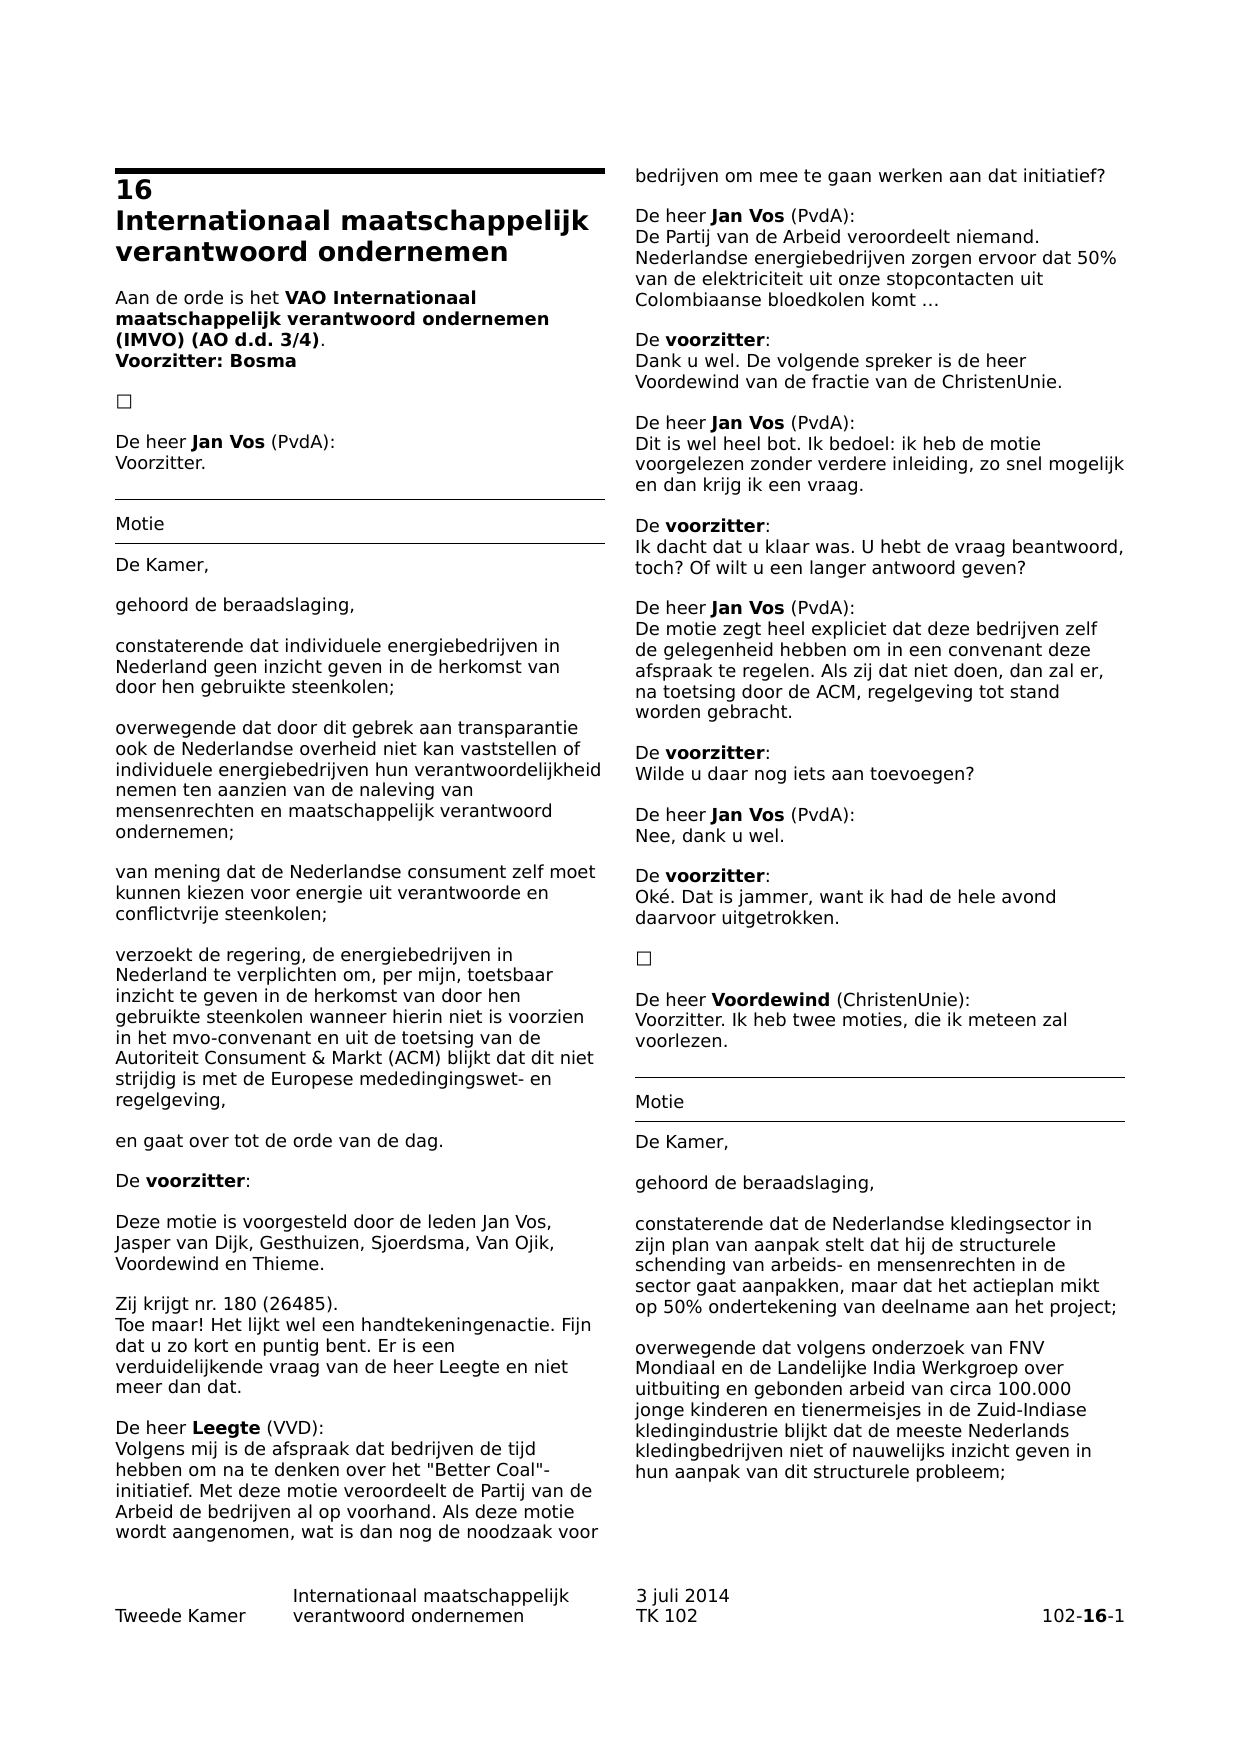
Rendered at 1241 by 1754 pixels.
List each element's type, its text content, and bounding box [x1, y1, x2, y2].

text De heer Leegte (VVD): [115, 1418, 605, 1439]
text Aan de orde is het VAO Internationaal maatschappelijk verantwoord ondernemen (IMVO) (AO d.d. 3/4). [115, 288, 605, 351]
text De voorzitter: [115, 1171, 605, 1192]
text bedrijven om mee te gaan werken aan dat initiatief? [635, 165, 1125, 186]
text Deze motie is voorgesteld door de leden Jan Vos, Jasper van Dijk, Gesthuizen, Sjoerdsma, Van Ojik, Voordewind en Thieme. [115, 1212, 605, 1274]
text en gaat over tot de orde van de dag. [115, 1130, 605, 1151]
text De heer Jan Vos (PvdA): [635, 805, 1125, 825]
text De voorzitter: [635, 516, 1125, 537]
text constaterende dat individuele energiebedrijven in Nederland geen inzicht geven in de herkomst van door hen gebruikte steenkolen; [115, 636, 605, 698]
text Volgens mij is de afspraak dat bedrijven de tijd hebben om na te denken over het "Better Coal"-initiatief. Met deze motie veroordeelt de Partij van de Arbeid de bedrijven al op voorhand. Als deze motie wordt aangenomen, wat is dan nog de noodzaak voor [115, 1439, 605, 1543]
text De heer Jan Vos (PvdA): [635, 206, 1125, 227]
text De heer Jan Vos (PvdA): [635, 413, 1125, 433]
text De heer Jan Vos (PvdA): [115, 432, 605, 453]
text gehoord de beraadslaging, [115, 595, 605, 616]
text Ik dacht dat u klaar was. U hebt de vraag beantwoord, toch? Of wilt u een langer antwoord geven? [635, 537, 1125, 578]
text overwegende dat door dit gebrek aan transparantie ook de Nederlandse overheid niet kan vaststellen of individuele energiebedrijven hun verantwoordelijkheid nemen ten aanzien van de naleving van mensenrechten en maatschappelijk verantwoord ondernemen; [115, 718, 605, 842]
text Motie [635, 1092, 1125, 1112]
text De Kamer, [115, 554, 605, 575]
text Voorzitter. [115, 453, 605, 474]
text van mening dat de Nederlandse consument zelf moet kunnen kiezen voor energie uit verantwoorde en conflictvrije steenkolen; [115, 862, 605, 924]
text verzoekt de regering, de energiebedrijven in Nederland te verplichten om, per mijn, toetsbaar inzicht te geven in de herkomst van door hen gebruikte steenkolen wanneer hierin niet is voorzien in het mvo-convenant en uit de toetsing van de Autoriteit Consument & Markt (ACM) blijkt dat dit niet strijdig is met de Europese mededingingswet- en regelgeving, [115, 944, 605, 1110]
text Voorzitter: Bosma [115, 351, 605, 371]
text Nee, dank u wel. [635, 825, 1125, 846]
text Motie [115, 514, 605, 534]
text Dit is wel heel bot. Ik bedoel: ik heb de motie voorgelezen zonder verdere inleiding, zo snel mogelijk en dan krijg ik een vraag. [635, 433, 1125, 496]
text Toe maar! Het lijkt wel een handtekeningenactie. Fijn dat u zo kort en puntig bent. Er is een verduidelijkende vraag van de heer Leegte en niet meer dan dat. [115, 1315, 605, 1398]
text ⬜ [635, 949, 1125, 969]
text Zij krijgt nr. 180 (26485). [115, 1294, 605, 1315]
text De voorzitter: [635, 866, 1125, 887]
text constaterende dat de Nederlandse kledingsector in zijn plan van aanpak stelt dat hij de structurele schending van arbeids- en mensenrechten in de sector gaat aanpakken, maar dat het actieplan mikt op 50% ondertekening van deelname aan het project; [635, 1214, 1125, 1317]
text gehoord de beraadslaging, [635, 1173, 1125, 1194]
title 16 Internationaal maatschappelijk verantwoord ondernemen [115, 174, 605, 268]
text De voorzitter: [635, 743, 1125, 764]
text De Partij van de Arbeid veroordeelt niemand. Nederlandse energiebedrijven zorgen ervoor dat 50% van de elektriciteit uit onze stopcontacten uit Colombiaanse bloedkolen komt … [635, 227, 1125, 310]
text overwegende dat volgens onderzoek van FNV Mondiaal en de Landelijke India Werkgroep over uitbuiting en gebonden arbeid van circa 100.000 jonge kinderen en tienermeisjes in de Zuid-Indiase kledingindustrie blijkt dat de meeste Nederlands kledingbedrijven niet of nauwelijks inzicht geven in hun aanpak van dit structurele probleem; [635, 1337, 1125, 1483]
text De heer Voordewind (ChristenUnie): [635, 989, 1125, 1010]
text De heer Jan Vos (PvdA): [635, 598, 1125, 619]
text De Kamer, [635, 1132, 1125, 1153]
text Wilde u daar nog iets aan toevoegen? [635, 764, 1125, 785]
text De motie zegt heel expliciet dat deze bedrijven zelf de gelegenheid hebben om in een convenant deze afspraak te regelen. Als zij dat niet doen, dan zal er, na toetsing door de ACM, regelgeving tot stand worden gebracht. [635, 619, 1125, 723]
text ⬜ [115, 391, 605, 412]
text Voorzitter. Ik heb twee moties, die ik meteen zal voorlezen. [635, 1010, 1125, 1052]
text Dank u wel. De volgende spreker is de heer Voordewind van de fractie van de ChristenUnie. [635, 351, 1125, 393]
text Oké. Dat is jammer, want ik had de hele avond daarvoor uitgetrokken. [635, 887, 1125, 929]
text De voorzitter: [635, 330, 1125, 351]
